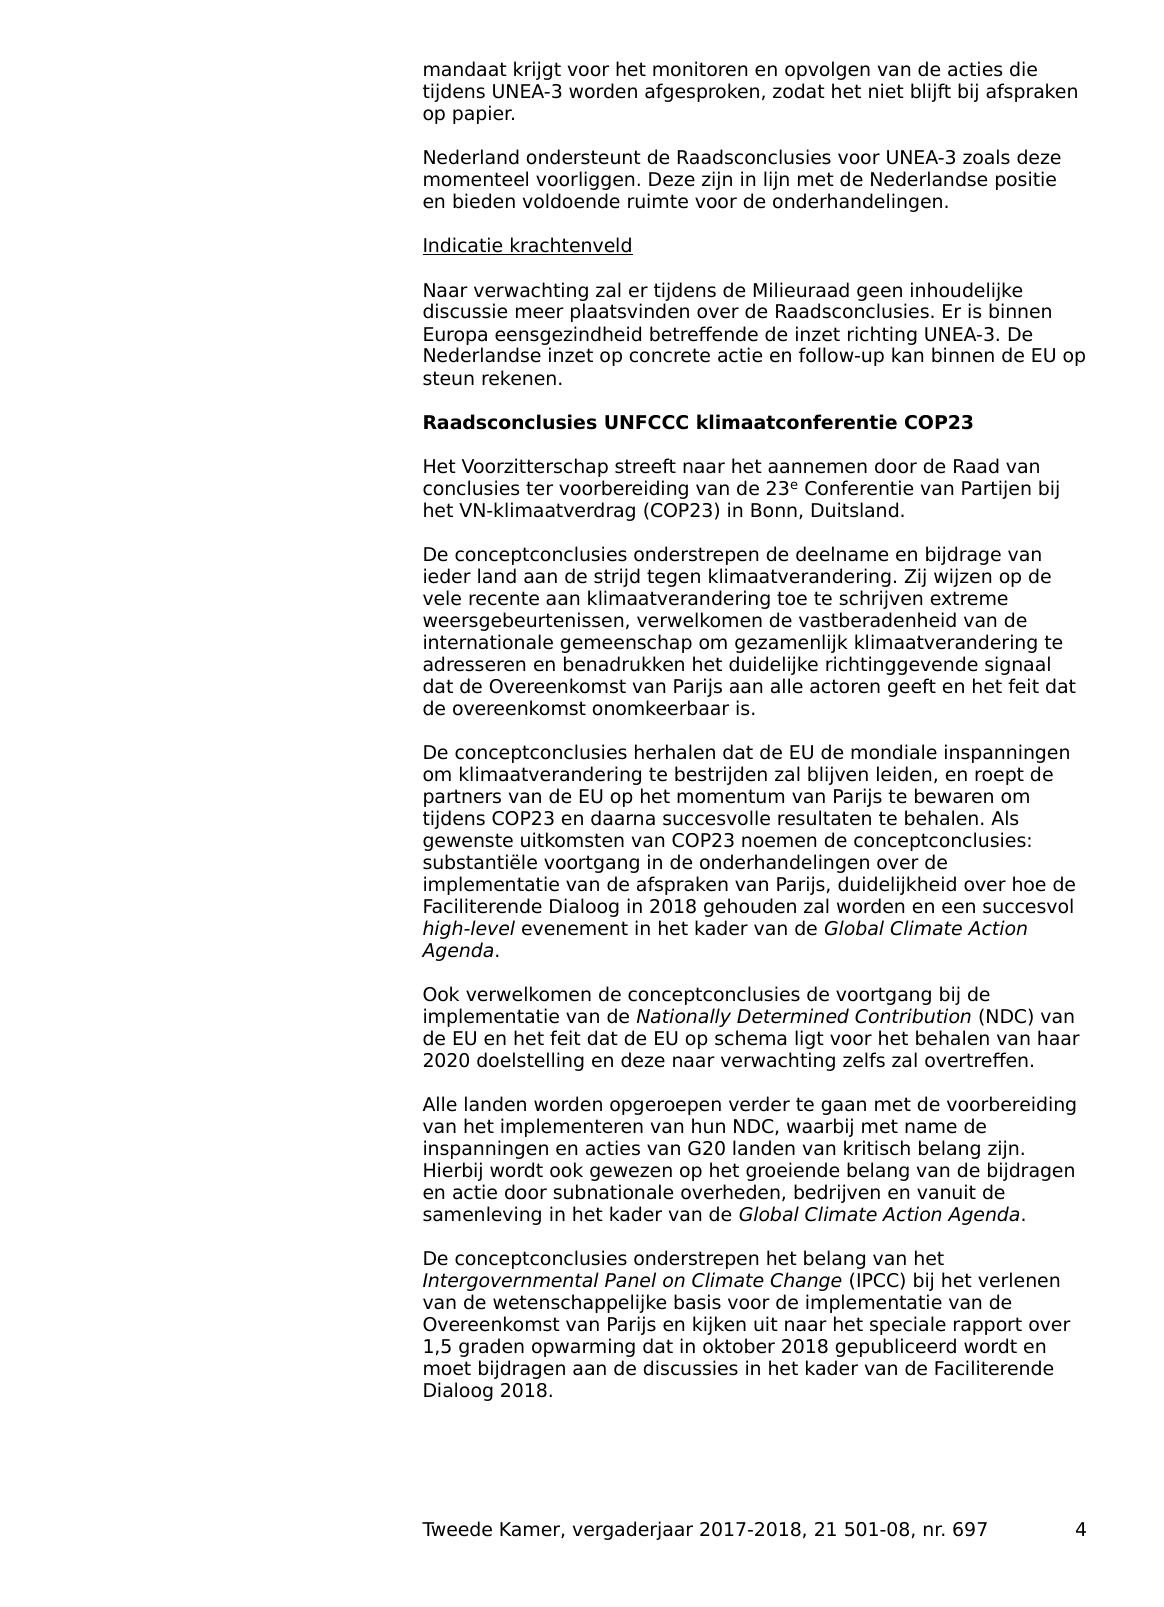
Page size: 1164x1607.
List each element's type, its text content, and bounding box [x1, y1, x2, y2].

text Nederland ondersteunt de Raadsconclusies voor UNEA-3 zoals deze momenteel voorliggen. Deze zijn in lijn met de Nederlandse positie en bieden voldoende ruimte voor de onderhandelingen. [422, 147, 1087, 213]
subtitle Raadsconclusies UNFCCC klimaatconferentie COP23 [422, 412, 1087, 433]
text De conceptconclusies onderstrepen de deelname en bijdrage van ieder land aan de strijd tegen klimaatverandering. Zij wijzen op de vele recente aan klimaatverandering toe te schrijven extreme weersgebeurtenissen, verwelkomen de vastberadenheid van de internationale gemeenschap om gezamenlijk klimaatverandering te adresseren en benadrukken het duidelijke richtinggevende signaal dat de Overeenkomst van Parijs aan alle actoren geeft en het feit dat de overeenkomst onomkeerbaar is. [422, 544, 1087, 720]
text mandaat krijgt voor het monitoren en opvolgen van de acties die tijdens UNEA-3 worden afgesproken, zodat het niet blijft bij afspraken op papier. [422, 59, 1087, 125]
text De conceptconclusies onderstrepen het belang van het Intergovernmental Panel on Climate Change (IPCC) bij het verlenen van de wetenschappelijke basis voor de implementatie van de Overeenkomst van Parijs en kijken uit naar het speciale rapport over 1,5 graden opwarming dat in oktober 2018 gepubliceerd wordt en moet bijdragen aan de discussies in het kader van de Faciliterende Dialoog 2018. [422, 1248, 1087, 1402]
text Ook verwelkomen de conceptconclusies de voortgang bij de implementatie van de Nationally Determined Contribution (NDC) van de EU en het feit dat de EU op schema ligt voor het behalen van haar 2020 doelstelling en deze naar verwachting zelfs zal overtreffen. [422, 984, 1087, 1072]
text De conceptconclusies herhalen dat de EU de mondiale inspanningen om klimaatverandering te bestrijden zal blijven leiden, en roept de partners van de EU op het momentum van Parijs te bewaren om tijdens COP23 en daarna succesvolle resultaten te behalen. Als gewenste uitkomsten van COP23 noemen de conceptconclusies: substantiële voortgang in de onderhandelingen over de implementatie van de afspraken van Parijs, duidelijkheid over hoe de Faciliterende Dialoog in 2018 gehouden zal worden en een succesvol high-level evenement in het kader van de Global Climate Action Agenda. [422, 742, 1087, 962]
text Alle landen worden opgeroepen verder te gaan met de voorbereiding van het implementeren van hun NDC, waarbij met name de inspanningen en acties van G20 landen van kritisch belang zijn. Hierbij wordt ook gewezen op het groeiende belang van de bijdragen en actie door subnationale overheden, bedrijven en vanuit de samenleving in het kader van de Global Climate Action Agenda. [422, 1094, 1087, 1226]
text Het Voorzitterschap streeft naar het aannemen door de Raad van conclusies ter voorbereiding van de 23e Conferentie van Partijen bij het VN-klimaatverdrag (COP23) in Bonn, Duitsland. [422, 456, 1087, 522]
text Naar verwachting zal er tijdens de Milieuraad geen inhoudelijke discussie meer plaatsvinden over de Raadsconclusies. Er is binnen Europa eensgezindheid betreffende de inzet richting UNEA-3. De Nederlandse inzet op concrete actie en follow-up kan binnen de EU op steun rekenen. [422, 279, 1087, 389]
subtitle Indicatie krachtenveld [422, 235, 1087, 257]
